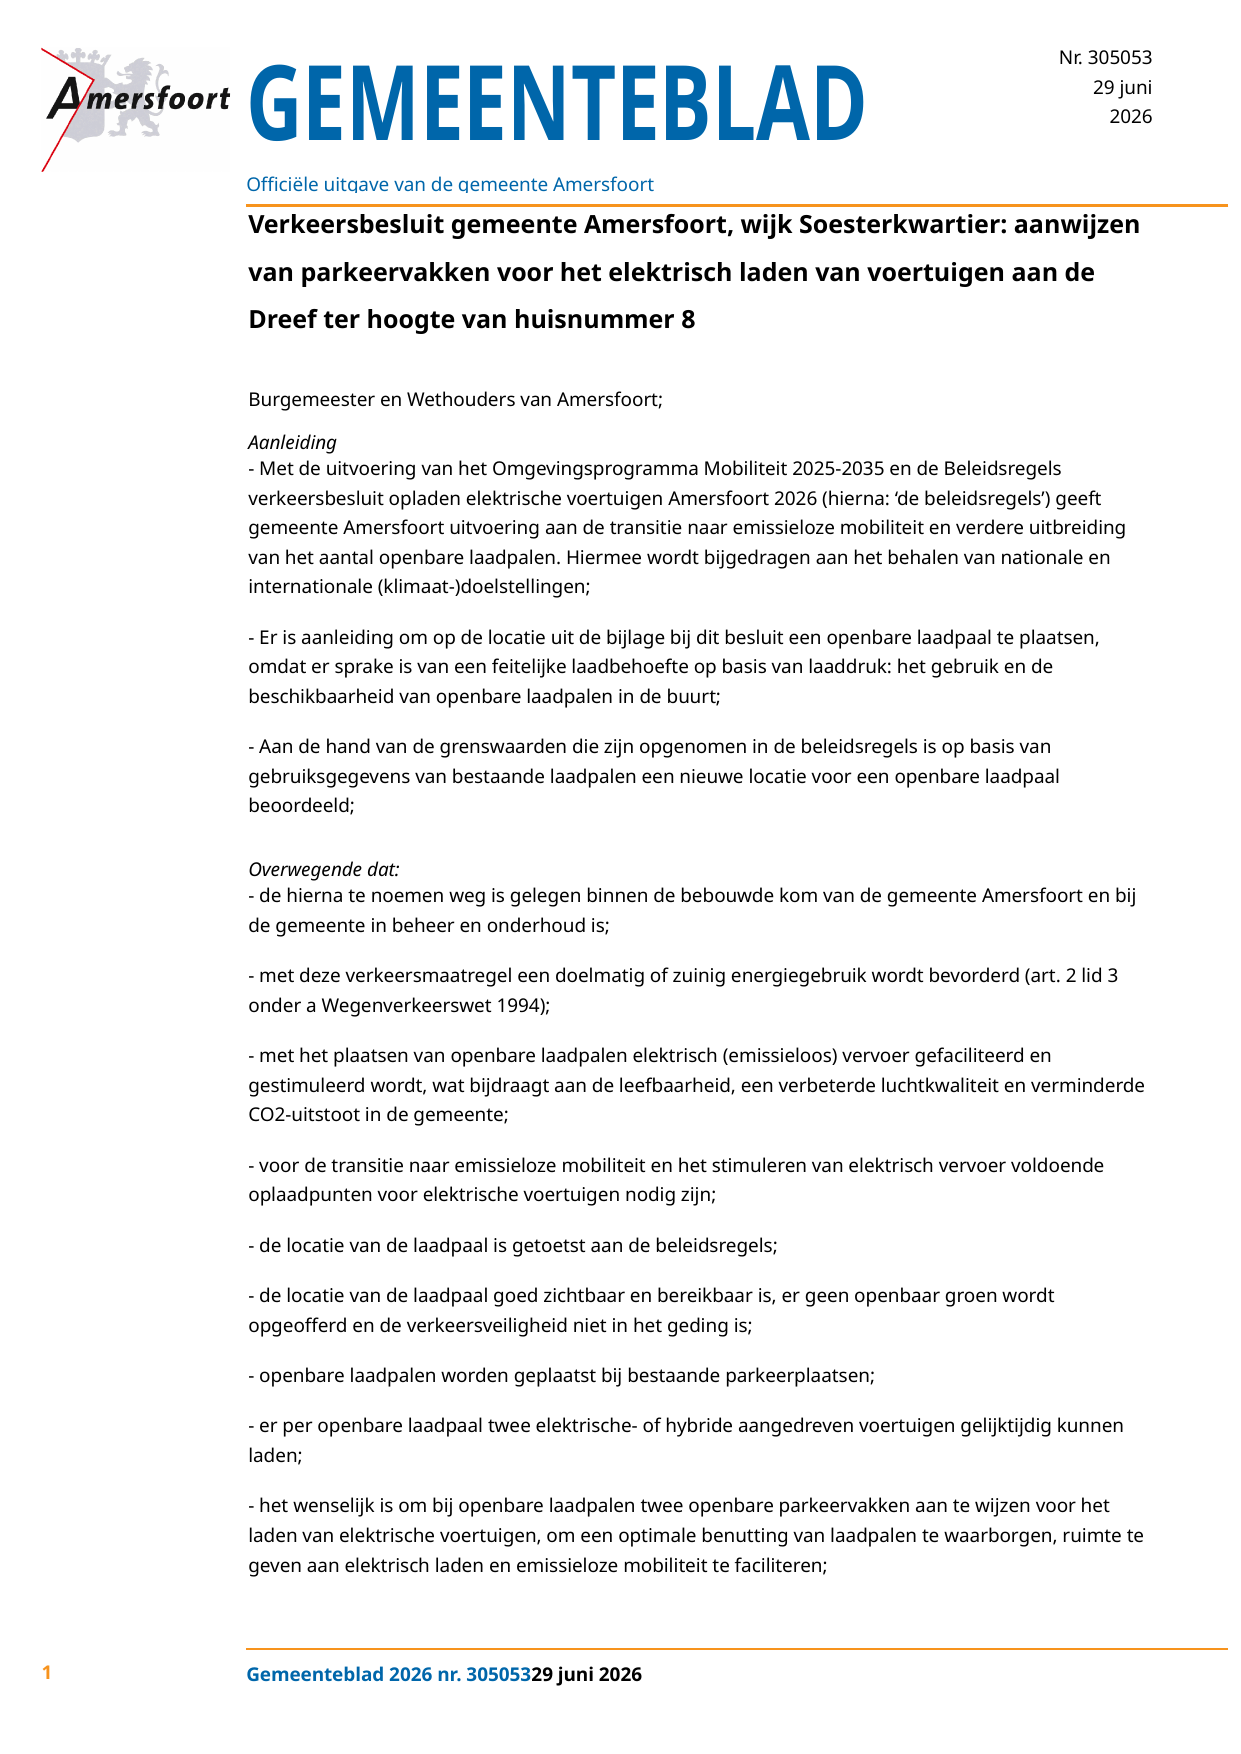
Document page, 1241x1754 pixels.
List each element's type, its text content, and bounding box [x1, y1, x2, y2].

text - de locatie van de laadpaal is getoetst aan de beleidsregels; [248, 1232, 1152, 1258]
text - Met de uitvoering van het Omgevingsprogramma Mobiliteit 2025-2035 en de Beleidsregels verkeersbesluit opladen elektrische voertuigen Amersfoort 2026 (hierna: ‘de beleidsregels’) geeft gemeente Amersfoort uitvoering aan de transitie naar emissieloze mobiliteit en verdere uitbreiding van het aantal openbare laadpalen. Hiermee wordt bijgedragen aan het behalen van nationale en internationale (klimaat-)doelstellingen; [248, 455, 1152, 599]
text - voor de transitie naar emissieloze mobiliteit en het stimuleren van elektrisch vervoer voldoende oplaadpunten voor elektrische voertuigen nodig zijn; [248, 1152, 1152, 1207]
text - de hierna te noemen weg is gelegen binnen de bebouwde kom van de gemeente Amersfoort en bij de gemeente in beheer en onderhoud is; [248, 882, 1152, 938]
text Overwegende dat: [248, 857, 1152, 882]
picture [41, 47, 231, 172]
text Aanleiding [248, 429, 1152, 455]
text - met het plaatsen van openbare laadpalen elektrisch (emissieloos) vervoer gefaciliteerd en gestimuleerd wordt, wat bijdraagt aan de leefbaarheid, een verbeterde luchtkwaliteit en verminderde CO2-uitstoot in de gemeente; [248, 1042, 1152, 1127]
text - er per openbare laadpaal twee elektrische- of hybride aangedreven voertuigen gelijktijdig kunnen laden; [248, 1413, 1152, 1468]
text - Aan de hand van de grenswaarden die zijn opgenomen in de beleidsregels is op basis van gebruiksgegevens van bestaande laadpalen een nieuwe locatie voor een openbare laadpaal beoordeeld; [248, 733, 1152, 818]
text - Er is aanleiding om op de locatie uit de bijlage bij dit besluit een openbare laadpaal te plaatsen, omdat er sprake is van een feitelijke laadbehoefte op basis van laaddruk: het gebruik en de beschikbaarheid van openbare laadpalen in de buurt; [248, 624, 1152, 709]
text Verkeersbesluit gemeente Amersfoort, wijk Soesterkwartier: aanwijzen van parkeervakken voor het elektrisch laden van voertuigen aan de Dreef ter hoogte van huisnummer 8 [248, 207, 1152, 336]
text - het wenselijk is om bij openbare laadpalen twee openbare parkeervakken aan te wijzen voor het laden van elektrische voertuigen, om een optimale benutting van laadpalen te waarborgen, ruimte te geven aan elektrisch laden en emissieloze mobiliteit te faciliteren; [248, 1493, 1152, 1578]
text - de locatie van de laadpaal goed zichtbaar en bereikbaar is, er geen openbaar groen wordt opgeofferd en de verkeersveiligheid niet in het geding is; [248, 1282, 1152, 1338]
text - met deze verkeersmaatregel een doelmatig of zuinig energiegebruik wordt bevorderd (art. 2 lid 3 onder a Wegenverkeerswet 1994); [248, 962, 1152, 1018]
text - openbare laadpalen worden geplaatst bij bestaande parkeerplaatsen; [248, 1362, 1152, 1388]
text Burgemeester en Wethouders van Amersfoort; [248, 386, 1152, 412]
